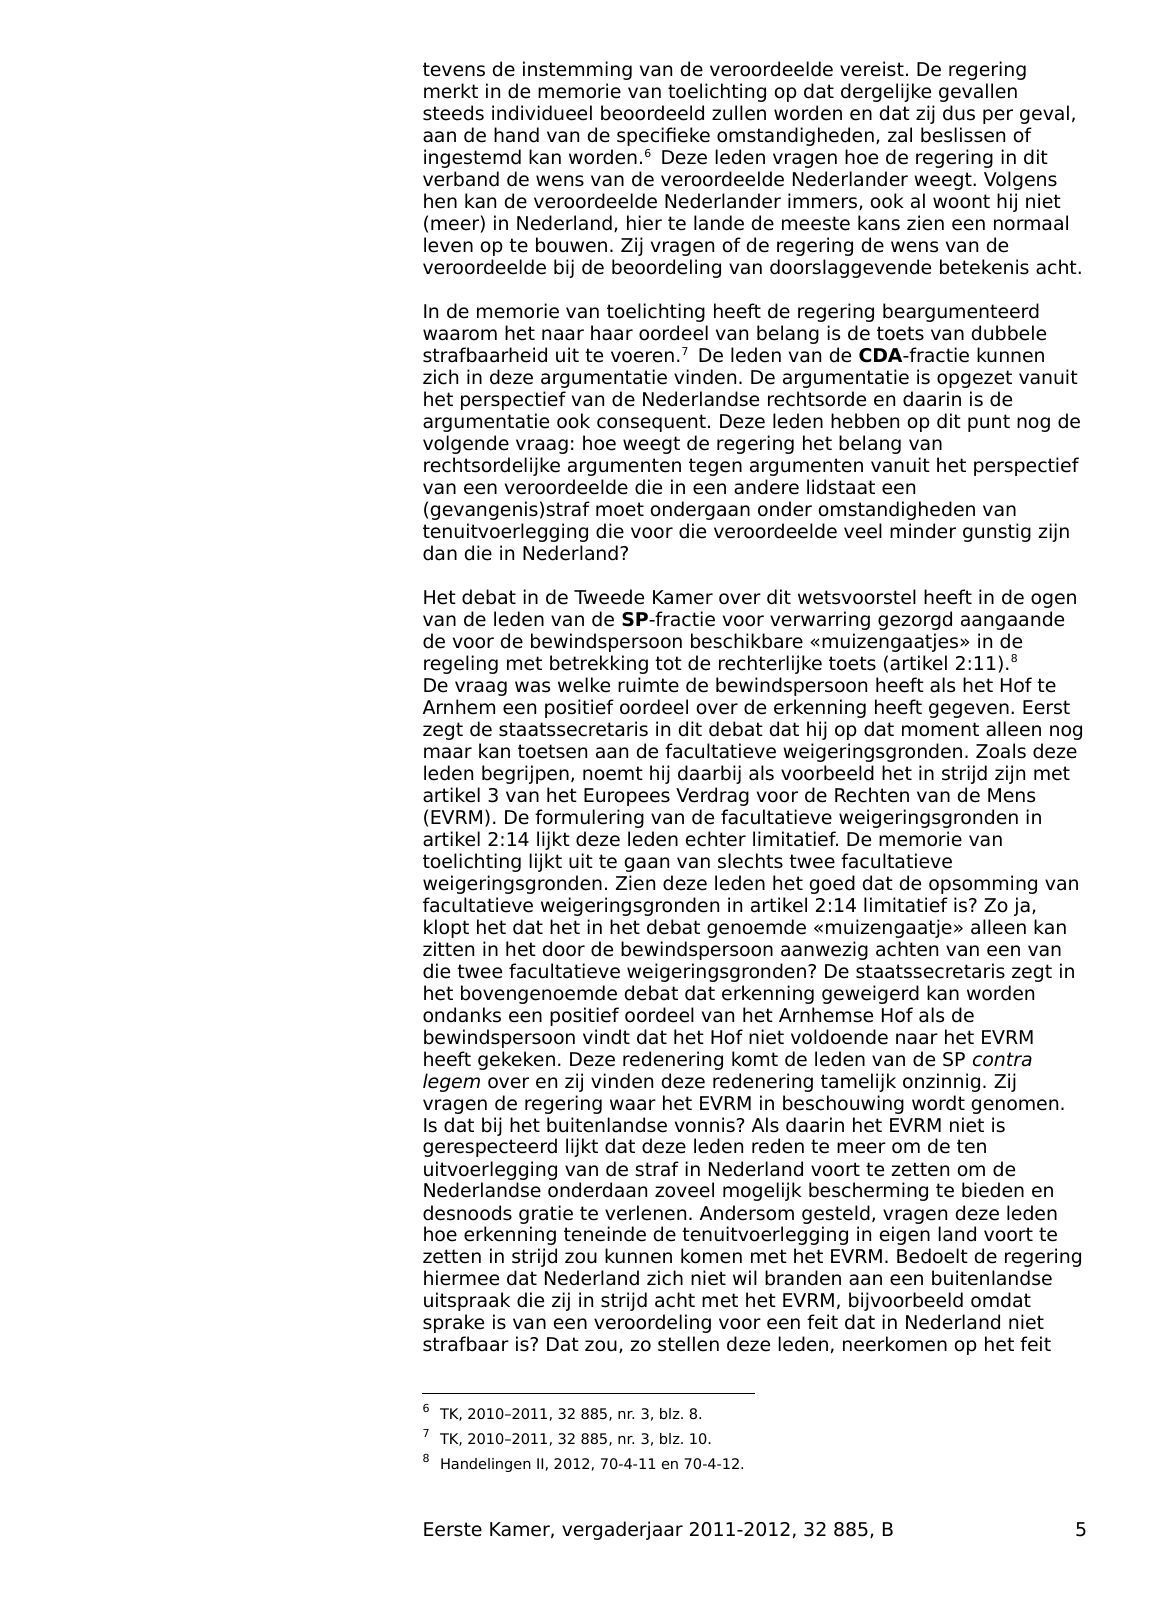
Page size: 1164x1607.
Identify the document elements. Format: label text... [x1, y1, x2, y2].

text Het debat in de Tweede Kamer over dit wetsvoorstel heeft in de ogen van de leden van de SP-fractie voor verwarring gezorgd aangaande de voor de bewindspersoon beschikbare «muizengaatjes» in de regeling met betrekking tot de rechterlijke toets (artikel 2:11). [422, 587, 1087, 675]
text In de memorie van toelichting heeft de regering beargumenteerd waarom het naar haar oordeel van belang is de toets van dubbele strafbaarheid uit te voeren. De leden van de CDA-fractie kunnen zich in deze argumentatie vinden. De argumentatie is opgezet vanuit het perspectief van de Nederlandse rechtsorde en daarin is de argumentatie ook consequent. Deze leden hebben op dit punt nog de volgende vraag: hoe weegt de regering het belang van rechtsordelijke argumenten tegen argumenten vanuit het perspectief van een veroordeelde die in een andere lidstaat een (gevangenis)straf moet ondergaan onder omstandigheden van tenuitvoerlegging die voor die veroordeelde veel minder gunstig zijn dan die in Nederland? [422, 301, 1087, 565]
text TK, 2010–2011, 32 885, nr. 3, blz. 10. [422, 1427, 1087, 1449]
text TK, 2010–2011, 32 885, nr. 3, blz. 8. [422, 1402, 1087, 1424]
text tevens de instemming van de veroordeelde vereist. De regering merkt in de memorie van toelichting op dat dergelijke gevallen steeds individueel beoordeeld zullen worden en dat zij dus per geval, aan de hand van de specifieke omstandigheden, zal beslissen of ingestemd kan worden. Deze leden vragen hoe de regering in dit verband de wens van de veroordeelde Nederlander weegt. Volgens hen kan de veroordeelde Nederlander immers, ook al woont hij niet (meer) in Nederland, hier te lande de meeste kans zien een normaal leven op te bouwen. Zij vragen of de regering de wens van de veroordeelde bij de beoordeling van doorslaggevende betekenis acht. [422, 59, 1087, 279]
text Handelingen II, 2012, 70-4-11 en 70-4-12. [422, 1452, 1087, 1474]
text De vraag was welke ruimte de bewindspersoon heeft als het Hof te Arnhem een positief oordeel over de erkenning heeft gegeven. Eerst zegt de staatssecretaris in dit debat dat hij op dat moment alleen nog maar kan toetsen aan de facultatieve weigeringsgronden. Zoals deze leden begrijpen, noemt hij daarbij als voorbeeld het in strijd zijn met artikel 3 van het Europees Verdrag voor de Rechten van de Mens (EVRM). De formulering van de facultatieve weigeringsgronden in artikel 2:14 lijkt deze leden echter limitatief. De memorie van toelichting lijkt uit te gaan van slechts twee facultatieve weigeringsgronden. Zien deze leden het goed dat de opsomming van facultatieve weigeringsgronden in artikel 2:14 limitatief is? Zo ja, klopt het dat het in het debat genoemde «muizengaatje» alleen kan zitten in het door de bewindspersoon aanwezig achten van een van die twee facultatieve weigeringsgronden? De staatssecretaris zegt in het bovengenoemde debat dat erkenning geweigerd kan worden ondanks een positief oordeel van het Arnhemse Hof als de bewindspersoon vindt dat het Hof niet voldoende naar het EVRM heeft gekeken. Deze redenering komt de leden van de SP contra legem over en zij vinden deze redenering tamelijk onzinnig. Zij vragen de regering waar het EVRM in beschouwing wordt genomen. Is dat bij het buitenlandse vonnis? Als daarin het EVRM niet is gerespecteerd lijkt dat deze leden reden te meer om de ten uitvoerlegging van de straf in Nederland voort te zetten om de Nederlandse onderdaan zoveel mogelijk bescherming te bieden en desnoods gratie te verlenen. Andersom gesteld, vragen deze leden hoe erkenning teneinde de tenuitvoerlegging in eigen land voort te zetten in strijd zou kunnen komen met het EVRM. Bedoelt de regering hiermee dat Nederland zich niet wil branden aan een buitenlandse uitspraak die zij in strijd acht met het EVRM, bijvoorbeeld omdat sprake is van een veroordeling voor een feit dat in Nederland niet strafbaar is? Dat zou, zo stellen deze leden, neerkomen op het feit [422, 675, 1087, 1356]
